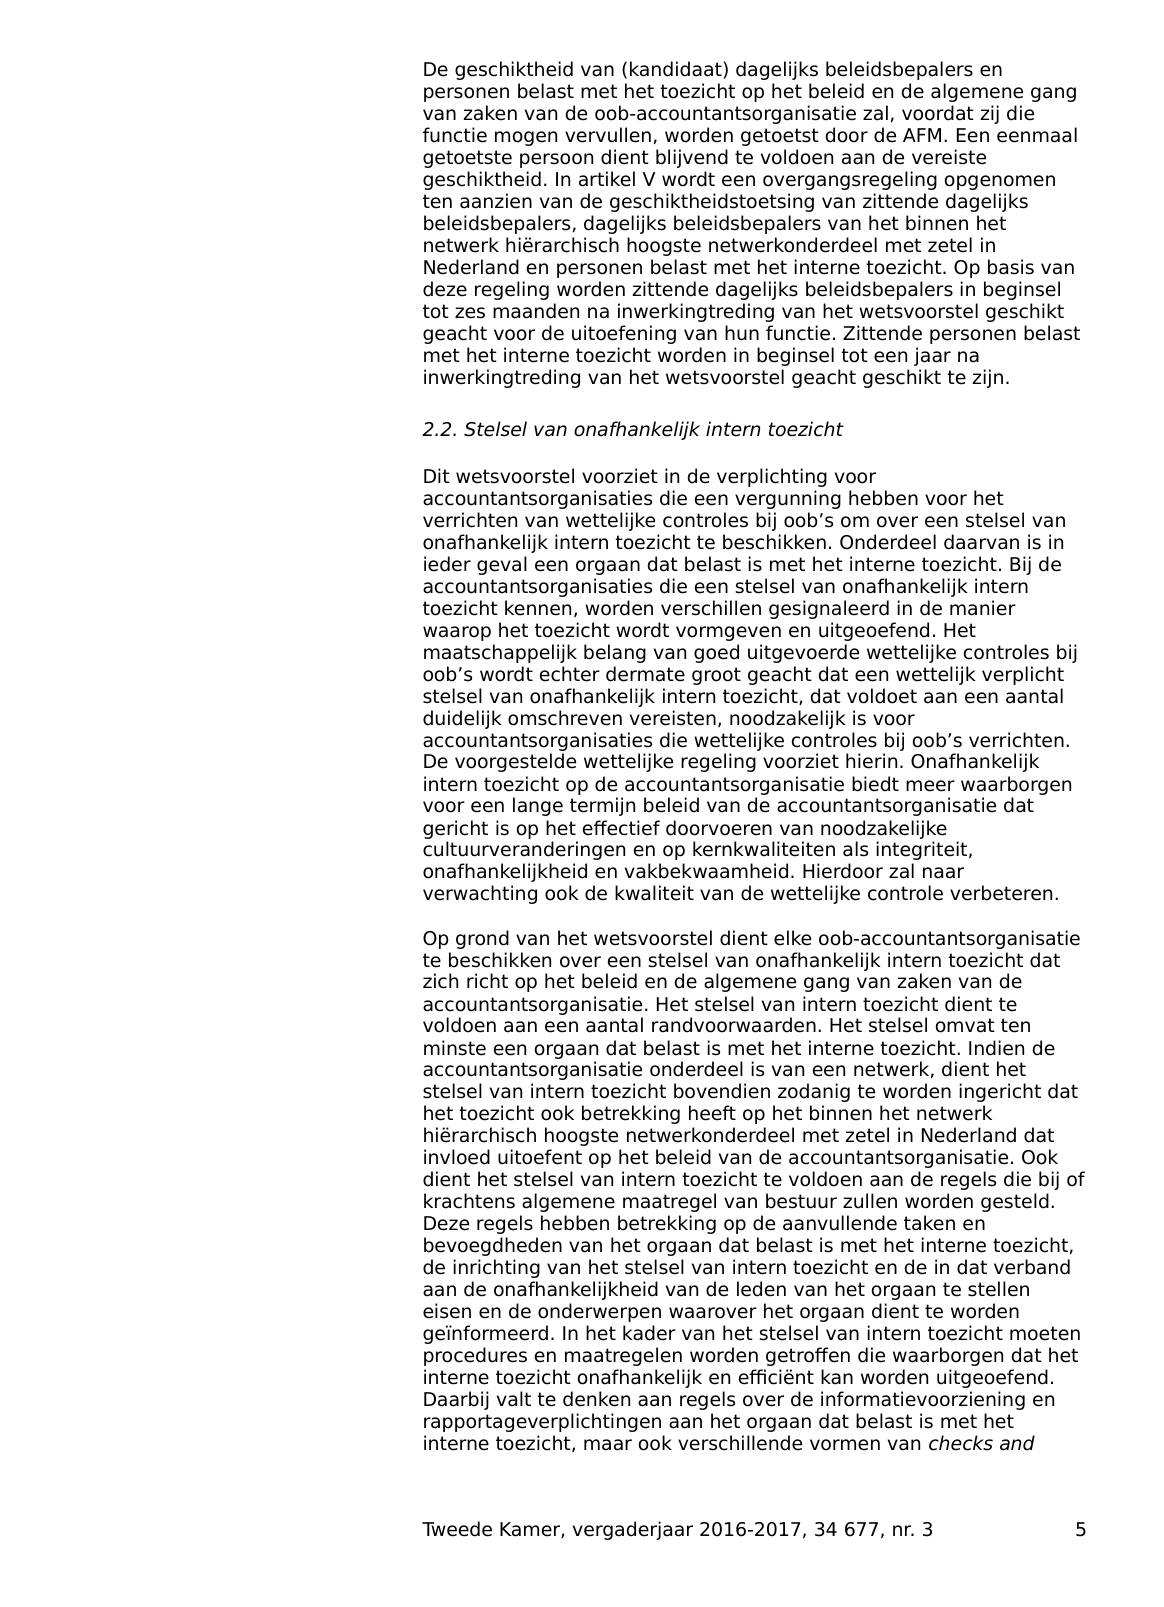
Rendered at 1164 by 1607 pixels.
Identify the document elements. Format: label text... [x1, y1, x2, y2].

subtitle 2.2. Stelsel van onafhankelijk intern toezicht [422, 419, 1087, 441]
text Dit wetsvoorstel voorziet in de verplichting voor accountantsorganisaties die een vergunning hebben voor het verrichten van wettelijke controles bij oob’s om over een stelsel van onafhankelijk intern toezicht te beschikken. Onderdeel daarvan is in ieder geval een orgaan dat belast is met het interne toezicht. Bij de accountantsorganisaties die een stelsel van onafhankelijk intern toezicht kennen, worden verschillen gesignaleerd in de manier waarop het toezicht wordt vormgeven en uitgeoefend. Het maatschappelijk belang van goed uitgevoerde wettelijke controles bij oob’s wordt echter dermate groot geacht dat een wettelijk verplicht stelsel van onafhankelijk intern toezicht, dat voldoet aan een aantal duidelijk omschreven vereisten, noodzakelijk is voor accountantsorganisaties die wettelijke controles bij oob’s verrichten. De voorgestelde wettelijke regeling voorziet hierin. Onafhankelijk intern toezicht op de accountantsorganisatie biedt meer waarborgen voor een lange termijn beleid van de accountantsorganisatie dat gericht is op het effectief doorvoeren van noodzakelijke cultuurveranderingen en op kernkwaliteiten als integriteit, onafhankelijkheid en vakbekwaamheid. Hierdoor zal naar verwachting ook de kwaliteit van de wettelijke controle verbeteren. [422, 466, 1087, 905]
text Op grond van het wetsvoorstel dient elke oob-accountantsorganisatie te beschikken over een stelsel van onafhankelijk intern toezicht dat zich richt op het beleid en de algemene gang van zaken van de accountantsorganisatie. Het stelsel van intern toezicht dient te voldoen aan een aantal randvoorwaarden. Het stelsel omvat ten minste een orgaan dat belast is met het interne toezicht. Indien de accountantsorganisatie onderdeel is van een netwerk, dient het stelsel van intern toezicht bovendien zodanig te worden ingericht dat het toezicht ook betrekking heeft op het binnen het netwerk hiërarchisch hoogste netwerkonderdeel met zetel in Nederland dat invloed uitoefent op het beleid van de accountantsorganisatie. Ook dient het stelsel van intern toezicht te voldoen aan de regels die bij of krachtens algemene maatregel van bestuur zullen worden gesteld. Deze regels hebben betrekking op de aanvullende taken en bevoegdheden van het orgaan dat belast is met het interne toezicht, de inrichting van het stelsel van intern toezicht en de in dat verband aan de onafhankelijkheid van de leden van het orgaan te stellen eisen en de onderwerpen waarover het orgaan dient te worden geïnformeerd. In het kader van het stelsel van intern toezicht moeten procedures en maatregelen worden getroffen die waarborgen dat het interne toezicht onafhankelijk en efficiënt kan worden uitgeoefend. Daarbij valt te denken aan regels over de informatievoorziening en rapportageverplichtingen aan het orgaan dat belast is met het interne toezicht, maar ook verschillende vormen van checks and [422, 927, 1087, 1455]
text De geschiktheid van (kandidaat) dagelijks beleidsbepalers en personen belast met het toezicht op het beleid en de algemene gang van zaken van de oob-accountantsorganisatie zal, voordat zij die functie mogen vervullen, worden getoetst door de AFM. Een eenmaal getoetste persoon dient blijvend te voldoen aan de vereiste geschiktheid. In artikel V wordt een overgangsregeling opgenomen ten aanzien van de geschiktheidstoetsing van zittende dagelijks beleidsbepalers, dagelijks beleidsbepalers van het binnen het netwerk hiërarchisch hoogste netwerkonderdeel met zetel in Nederland en personen belast met het interne toezicht. Op basis van deze regeling worden zittende dagelijks beleidsbepalers in beginsel tot zes maanden na inwerkingtreding van het wetsvoorstel geschikt geacht voor de uitoefening van hun functie. Zittende personen belast met het interne toezicht worden in beginsel tot een jaar na inwerkingtreding van het wetsvoorstel geacht geschikt te zijn. [422, 59, 1087, 389]
